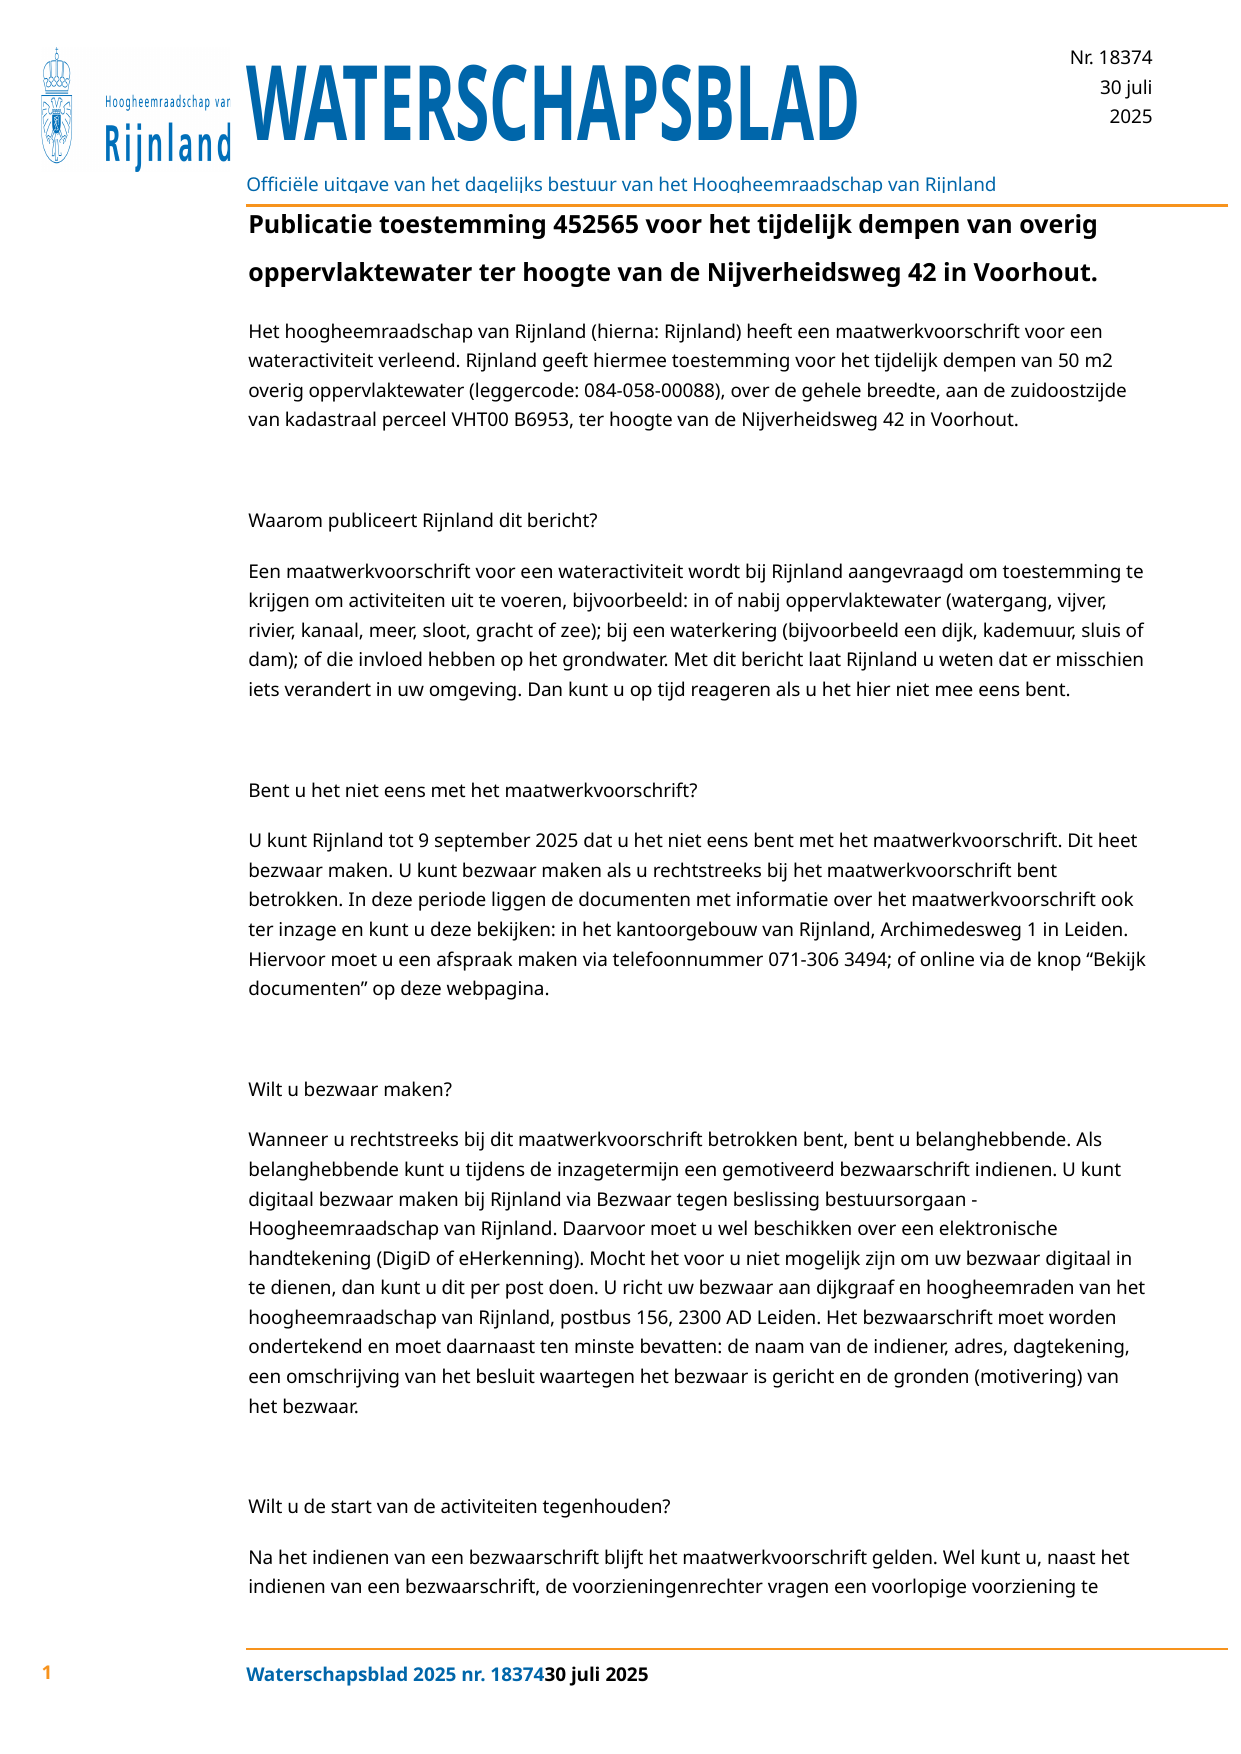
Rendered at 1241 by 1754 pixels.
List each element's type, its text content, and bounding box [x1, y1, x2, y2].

text Een maatwerkvoorschrift voor een wateractiviteit wordt bij Rijnland aangevraagd om toestemming te krijgen om activiteiten uit te voeren, bijvoorbeeld: in of nabij oppervlaktewater (watergang, vijver, rivier, kanaal, meer, sloot, gracht of zee); bij een waterkering (bijvoorbeeld een dijk, kademuur, sluis of dam); of die invloed hebben op het grondwater. Met dit bericht laat Rijnland u weten dat er misschien iets verandert in uw omgeving. Dan kunt u op tijd reageren als u het hier niet mee eens bent. [248, 558, 1152, 702]
text Wilt u de start van de activiteiten tegenhouden? [248, 1494, 1152, 1519]
text Wilt u bezwaar maken? [248, 1076, 1152, 1102]
text Na het indienen van een bezwaarschrift blijft het maatwerkvoorschrift gelden. Wel kunt u, naast het indienen van een bezwaarschrift, de voorzieningenrechter vragen een voorlopige voorziening te [248, 1544, 1152, 1599]
text Waarom publiceert Rijnland dit bericht? [248, 507, 1152, 533]
text U kunt Rijnland tot 9 september 2025 dat u het niet eens bent met het maatwerkvoorschrift. Dit heet bezwaar maken. U kunt bezwaar maken als u rechtstreeks bij het maatwerkvoorschrift bent betrokken. In deze periode liggen de documenten met informatie over het maatwerkvoorschrift ook ter inzage en kunt u deze bekijken: in het kantoorgebouw van Rijnland, Archimedesweg 1 in Leiden. Hiervoor moet u een afspraak maken via telefoonnummer 071-306 3494; of online via de knop “Bekijk documenten” op deze webpagina. [248, 827, 1152, 1001]
text Het hoogheemraadschap van Rijnland (hierna: Rijnland) heeft een maatwerkvoorschrift voor een wateractiviteit verleend. Rijnland geeft hiermee toestemming voor het tijdelijk dempen van 50 m2 overig oppervlaktewater (leggercode: 084-058-00088), over de gehele breedte, aan de zuidoostzijde van kadastraal perceel VHT00 B6953, ter hoogte van de Nijverheidsweg 42 in Voorhout. [248, 318, 1152, 432]
text Publicatie toestemming 452565 voor het tijdelijk dempen van overig oppervlaktewater ter hoogte van de Nijverheidsweg 42 in Voorhout. [248, 207, 1152, 288]
text Wanneer u rechtstreeks bij dit maatwerkvoorschrift betrokken bent, bent u belanghebbende. Als belanghebbende kunt u tijdens de inzagetermijn een gemotiveerd bezwaarschrift indienen. U kunt digitaal bezwaar maken bij Rijnland via Bezwaar tegen beslissing bestuursorgaan - Hoogheemraadschap van Rijnland. Daarvoor moet u wel beschikken over een elektronische handtekening (DigiD of eHerkenning). Mocht het voor u niet mogelijk zijn om uw bezwaar digitaal in te dienen, dan kunt u dit per post doen. U richt uw bezwaar aan dijkgraaf en hoogheemraden van het hoogheemraadschap van Rijnland, postbus 156, 2300 AD Leiden. Het bezwaarschrift moet worden ondertekend en moet daarnaast ten minste bevatten: de naam van de indiener, adres, dagtekening, een omschrijving van het besluit waartegen het bezwaar is gericht en de gronden (motivering) van het bezwaar. [248, 1127, 1152, 1419]
text Bent u het niet eens met het maatwerkvoorschrift? [248, 777, 1152, 803]
picture [41, 47, 231, 172]
